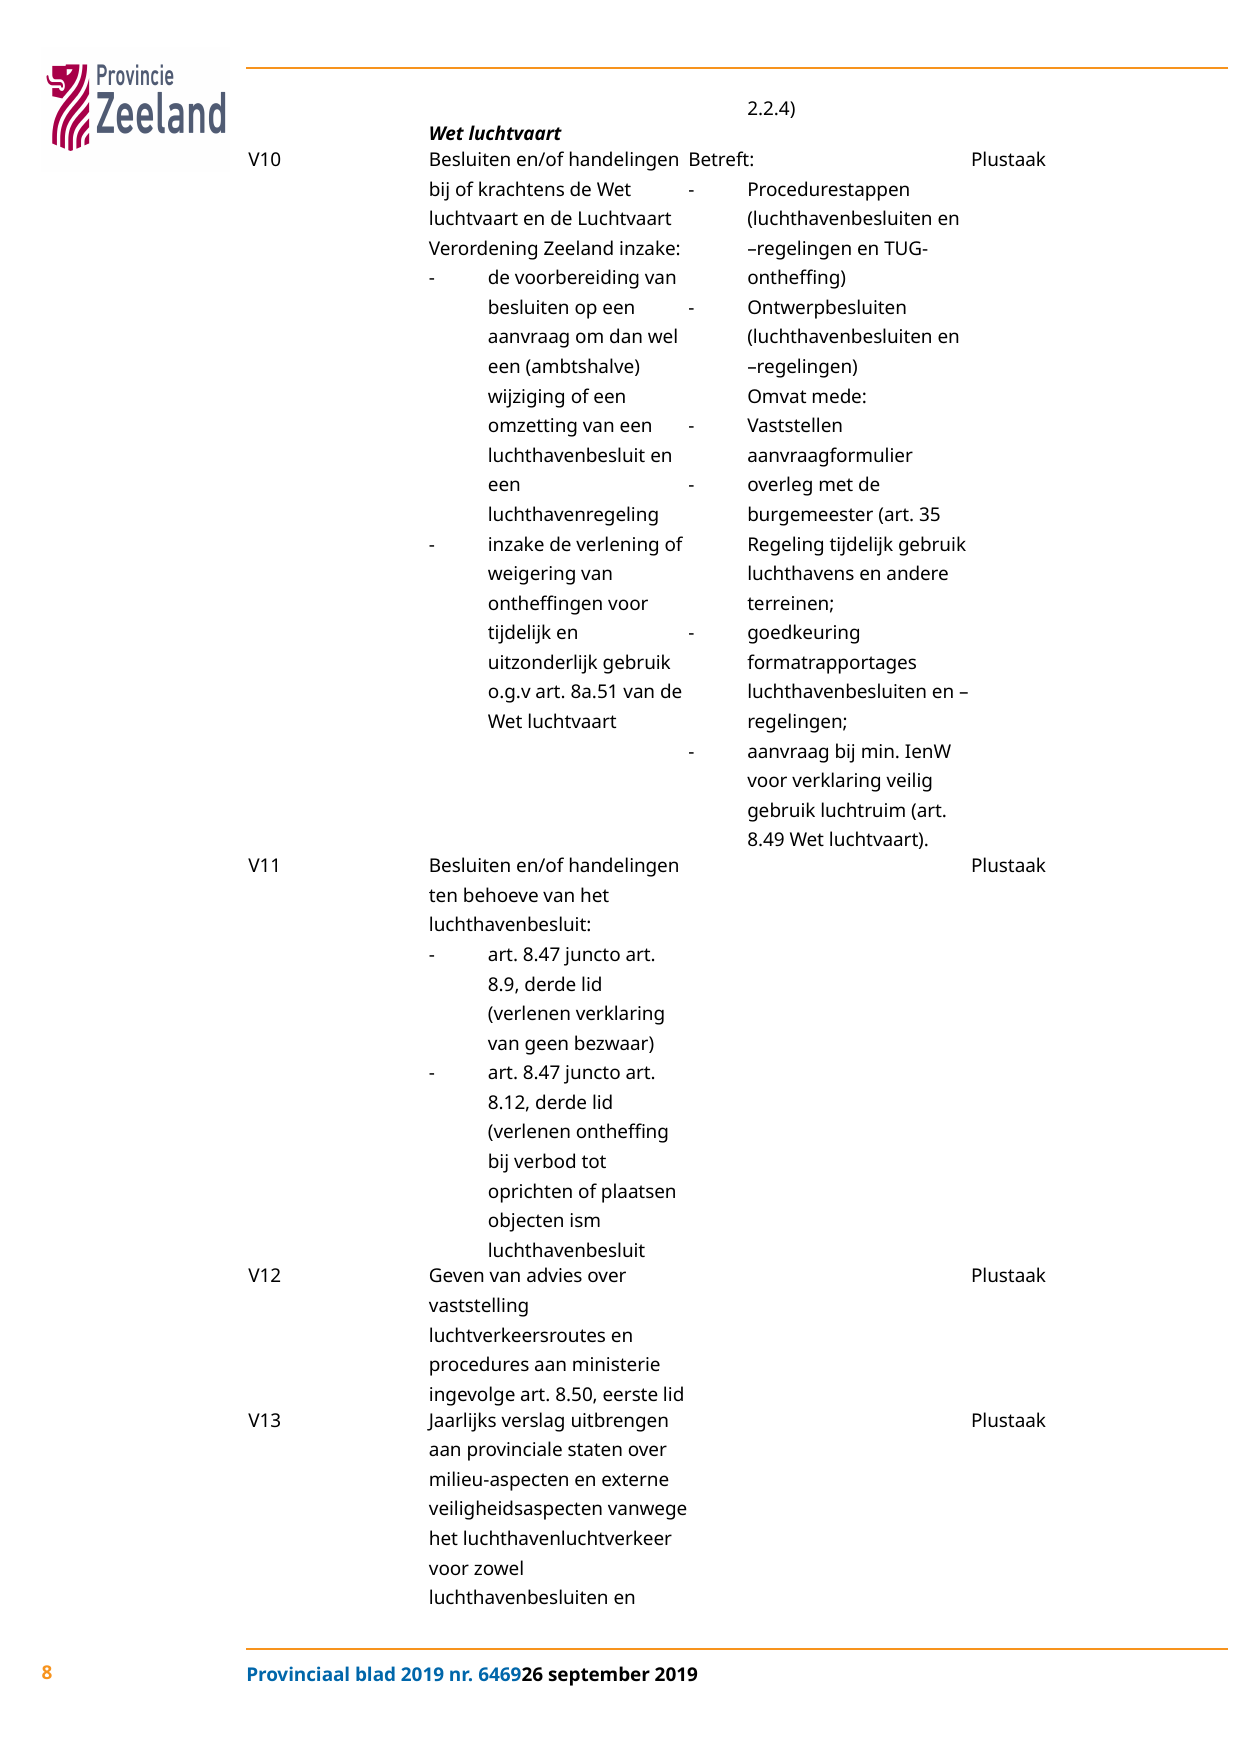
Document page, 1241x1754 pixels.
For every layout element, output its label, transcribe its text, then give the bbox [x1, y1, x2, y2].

table_cell [971, 121, 1152, 146]
table_cell V12 [248, 1263, 429, 1407]
table_cell Plustaak [971, 1263, 1152, 1407]
table_cell [248, 121, 429, 146]
table_cell [971, 95, 1152, 121]
table_cell V10 [248, 146, 429, 852]
picture [41, 47, 231, 172]
table_cell [429, 95, 688, 121]
table_cell Geven van advies over vaststelling luchtverkeersroutes en procedures aan ministerie ingevolge art. 8.50, eerste lid [429, 1263, 688, 1407]
table_cell Plustaak [971, 853, 1152, 1263]
table_cell Besluiten en/of handelingen ten behoeve van het luchthavenbesluit: art. 8.47 juncto art. 8.9, derde lid (verlenen verklaring van geen bezwaar) art. 8.47 juncto art. 8.12, derde lid (verlenen ontheffing bij verbod tot oprichten of plaatsen objecten ism luchthavenbesluit [429, 853, 688, 1263]
table_cell [688, 1263, 971, 1407]
table_cell [248, 95, 429, 121]
table_cell V11 [248, 853, 429, 1263]
table_cell 2.2.4) [688, 95, 971, 121]
table_cell [688, 1407, 971, 1610]
table_cell Jaarlijks verslag uitbrengen aan provinciale staten over milieu-aspecten en externe veiligheidsaspecten vanwege het luchthavenluchtverkeer voor zowel luchthavenbesluiten en [429, 1407, 688, 1610]
table_cell [688, 853, 971, 1263]
table_cell Besluiten en/of handelingen bij of krachtens de Wet luchtvaart en de Luchtvaart Verordening Zeeland inzake: de voorbereiding van besluiten op een aanvraag om dan wel een (ambtshalve) wijziging of een omzetting van een luchthavenbesluit en een luchthavenregeling inzake de verlening of weigering van ontheffingen voor tijdelijk en uitzonderlijk gebruik o.g.v art. 8a.51 van de Wet luchtvaart [429, 146, 688, 852]
table_cell V13 [248, 1407, 429, 1610]
table_cell Plustaak [971, 1407, 1152, 1610]
table_cell Wet luchtvaart [429, 121, 688, 146]
table_cell [688, 121, 971, 146]
table_cell Betreft: Procedurestappen (luchthavenbesluiten en –regelingen en TUG-ontheffing) Ontwerpbesluiten (luchthavenbesluiten en –regelingen) Omvat mede: Vaststellen aanvraagformulier overleg met de burgemeester (art. 35 Regeling tijdelijk gebruik luchthavens en andere terreinen; goedkeuring formatrapportages luchthavenbesluiten en –regelingen; aanvraag bij min. IenW voor verklaring veilig gebruik luchtruim (art. 8.49 Wet luchtvaart). [688, 146, 971, 852]
table_cell Plustaak [971, 146, 1152, 852]
